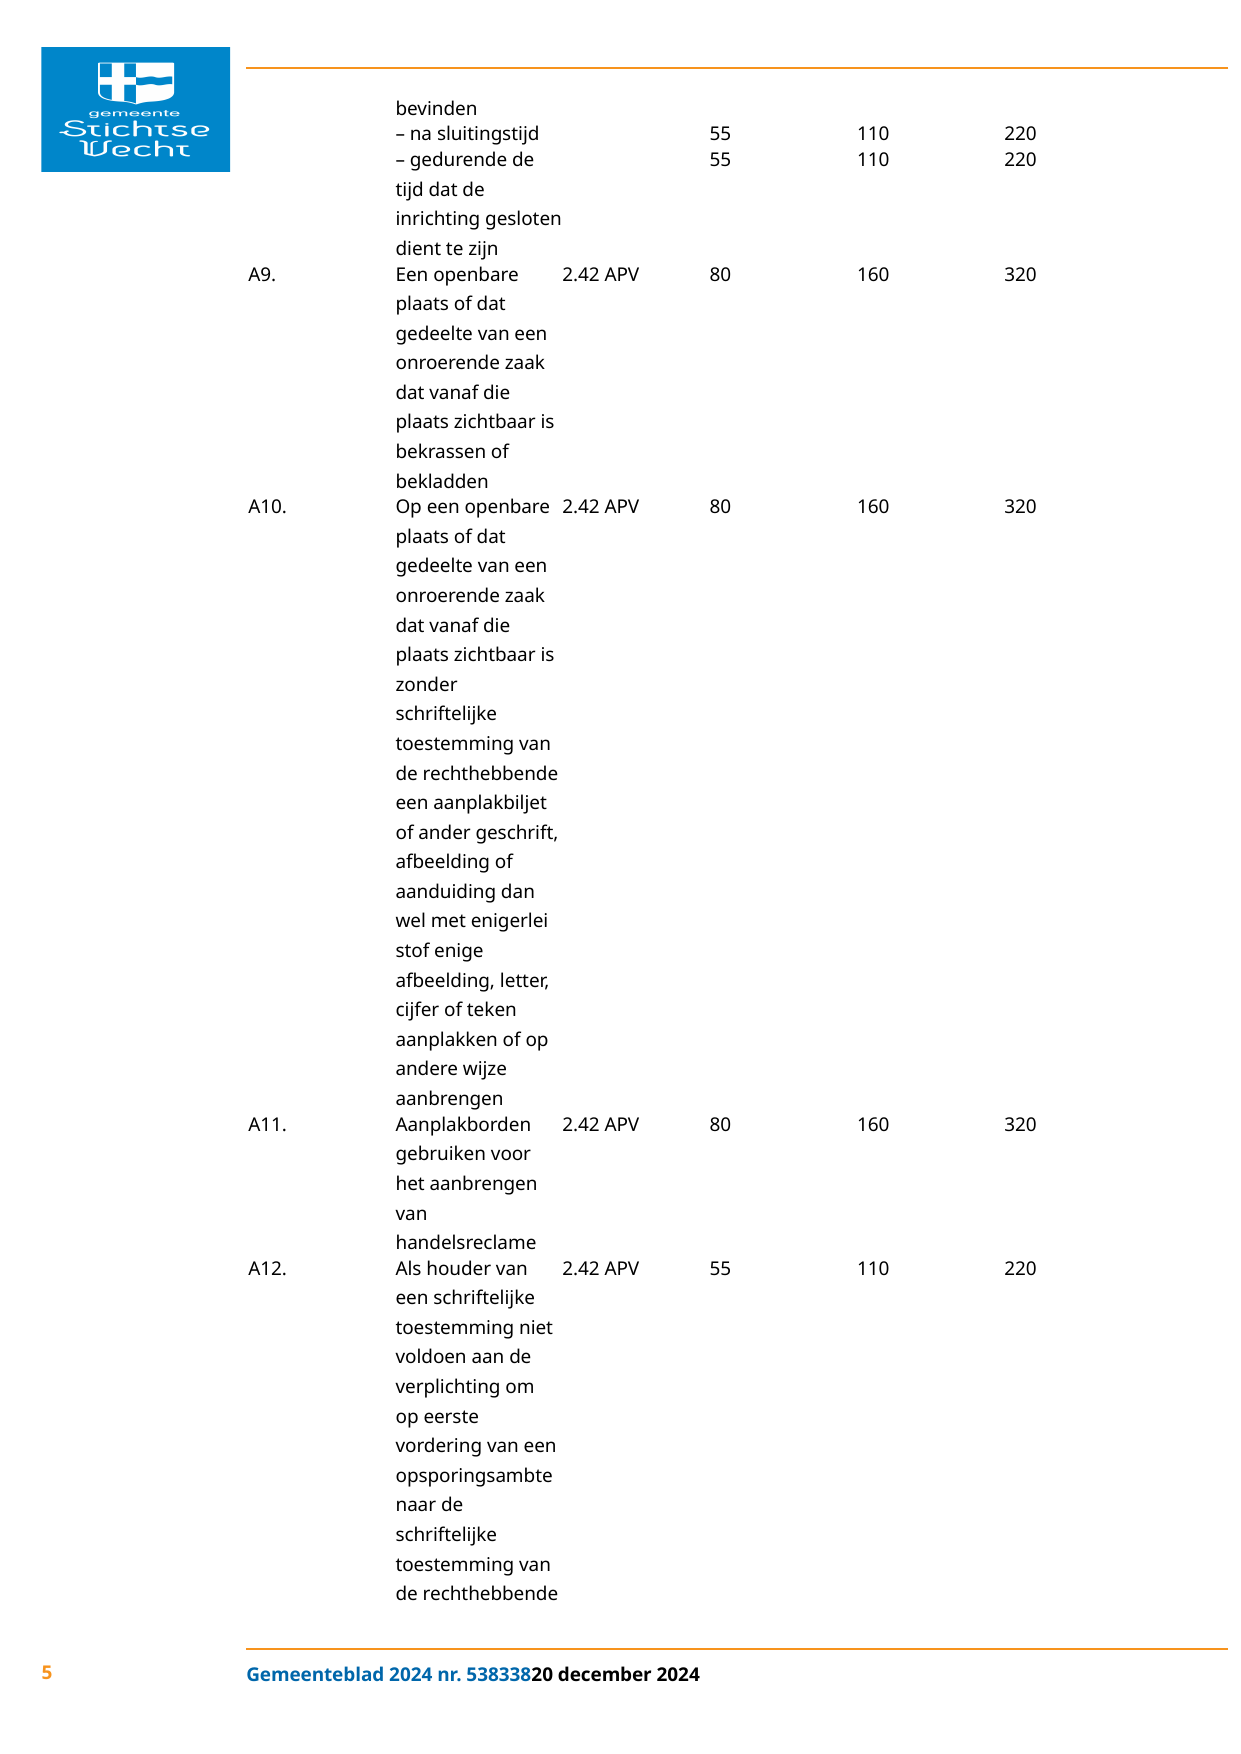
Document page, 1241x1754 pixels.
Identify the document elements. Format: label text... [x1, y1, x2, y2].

table_cell 320 [1004, 1111, 1152, 1255]
table_cell 160 [857, 1111, 1004, 1255]
table_cell 220 [1004, 121, 1152, 146]
table_cell 55 [709, 121, 857, 146]
table_cell 320 [1004, 261, 1152, 493]
table_cell 2.42 APV [562, 1111, 709, 1255]
table_cell 2.42 APV [562, 494, 709, 1111]
table_cell A11. [248, 1111, 395, 1255]
table_cell bevinden [395, 95, 562, 121]
table_cell 110 [857, 1255, 1004, 1606]
table_cell 80 [709, 261, 857, 493]
picture [99, 63, 135, 101]
table_cell [1004, 95, 1152, 121]
table_cell 2.42 APV [562, 261, 709, 493]
table_cell Als houder van een schriftelijke toestemming niet voldoen aan de verplichting om op eerste vordering van een opsporingsambtenaar de schriftelijke toestemming van de rechthebbende [395, 1255, 562, 1606]
table_cell 80 [709, 1111, 857, 1255]
table_cell A9. [248, 261, 395, 493]
picture [137, 63, 174, 103]
table_cell 160 [857, 261, 1004, 493]
table_cell 320 [1004, 494, 1152, 1111]
table_cell Een openbare plaats of dat gedeelte van een onroerende zaak dat vanaf die plaats zichtbaar is bekrassen of bekladden [395, 261, 562, 493]
table_cell [562, 95, 709, 261]
table_cell 2.42 APV [562, 1255, 709, 1606]
table_cell A12. [248, 1255, 395, 1606]
table_cell [857, 95, 1004, 121]
table_cell – na sluitingstijd [395, 121, 562, 146]
table_cell Op een openbare plaats of dat gedeelte van een onroerende zaak dat vanaf die plaats zichtbaar is zonder schriftelijke toestemming van de rechthebbende een aanplakbiljet of ander geschrift, afbeelding of aanduiding dan wel met enigerlei stof enige afbeelding, letter, cijfer of teken aanplakken of op andere wijze aanbrengen [395, 494, 562, 1111]
table_cell 110 [857, 146, 1004, 261]
table_cell 160 [857, 494, 1004, 1111]
table_cell Aanplakborden gebruiken voor het aanbrengen van handelsreclame [395, 1111, 562, 1255]
table_cell 55 [709, 146, 857, 261]
table_cell 220 [1004, 146, 1152, 261]
table_cell [709, 95, 857, 121]
table_cell 55 [709, 1255, 857, 1606]
table_cell A10. [248, 494, 395, 1111]
table_cell [248, 95, 395, 261]
table_cell 110 [857, 121, 1004, 146]
table_cell – gedurende de tijd dat de inrichting gesloten dient te zijn [395, 146, 562, 261]
table_cell 80 [709, 494, 857, 1111]
table_cell 220 [1004, 1255, 1152, 1606]
